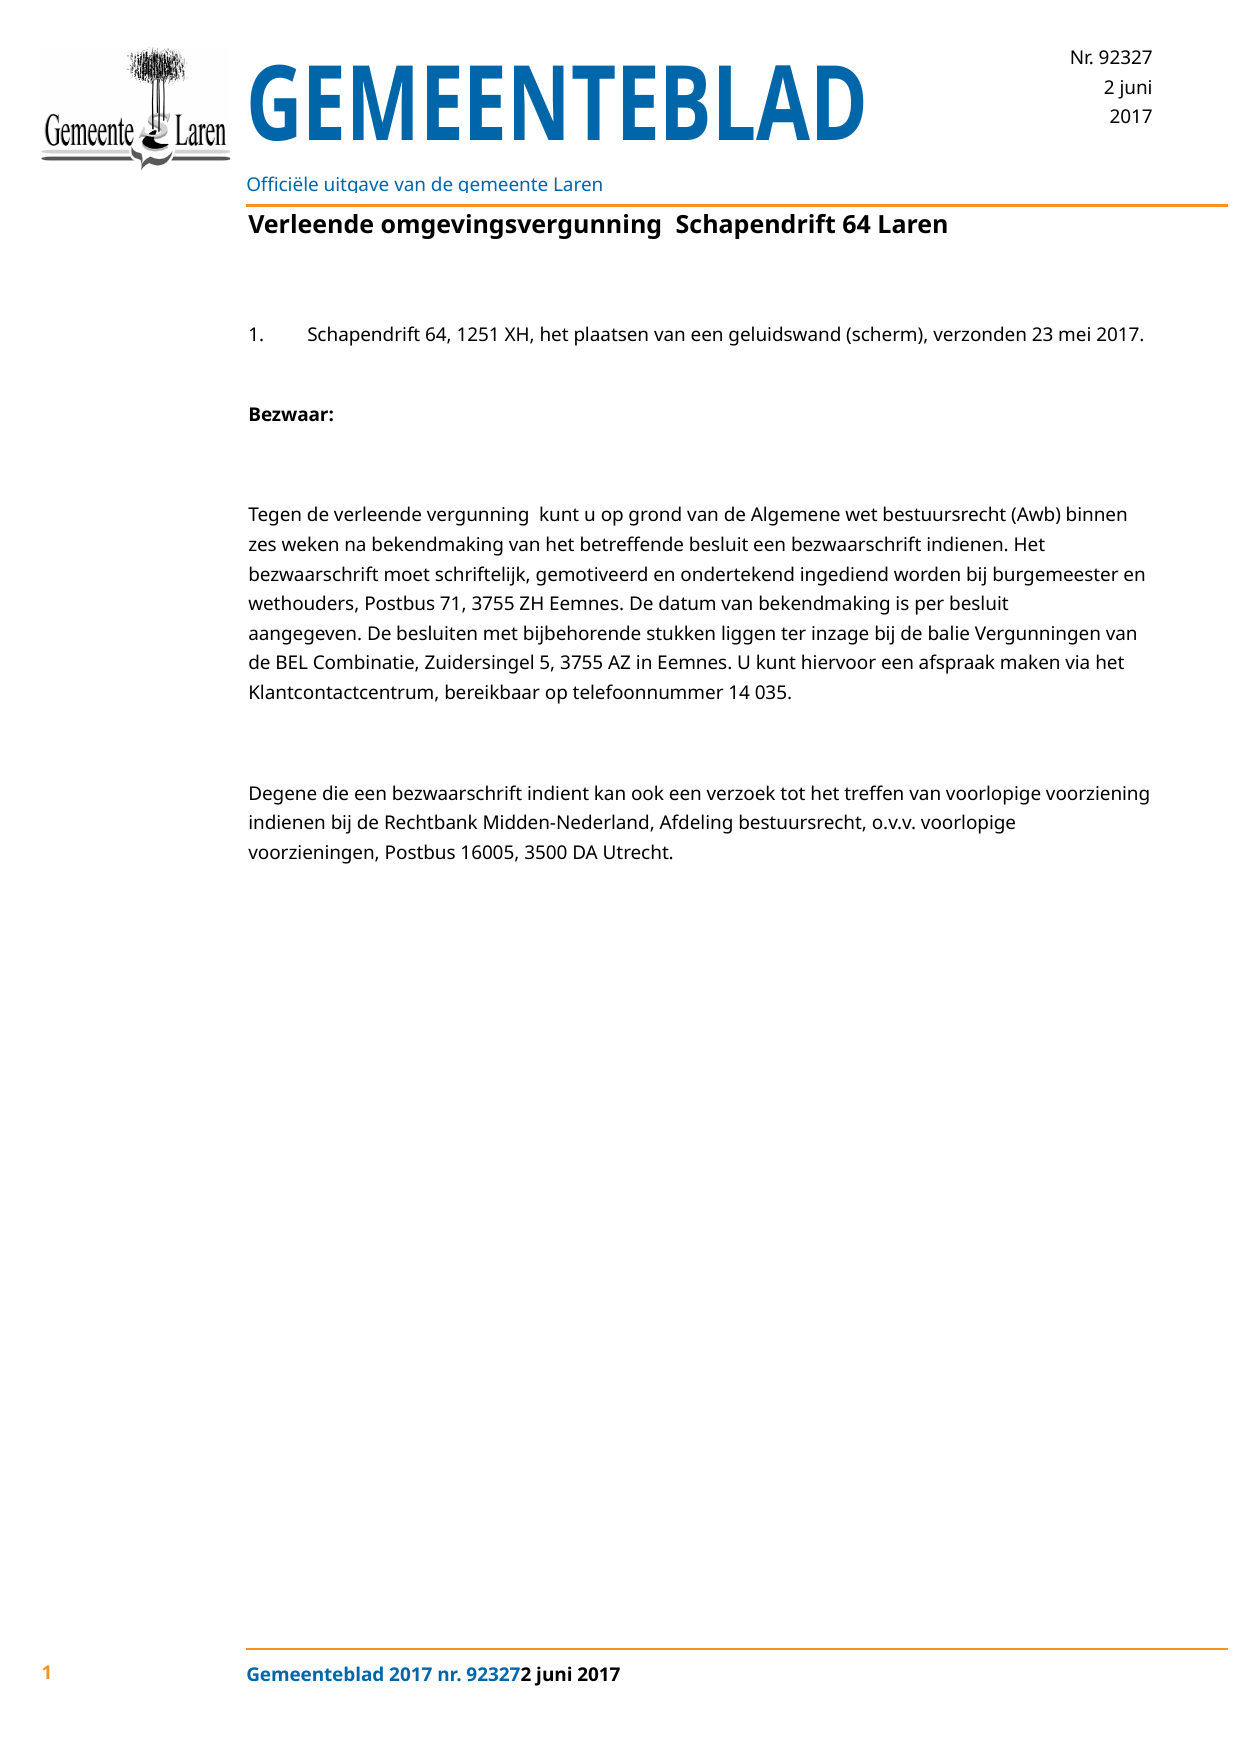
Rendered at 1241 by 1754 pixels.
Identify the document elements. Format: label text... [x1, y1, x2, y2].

picture [41, 47, 231, 172]
text Verleende omgevingsvergunning Schapendrift 64 Laren [248, 207, 1152, 241]
list Schapendrift 64, 1251 XH, het plaatsen van een geluidswand (scherm), verzonden 23 mei 2017. [248, 321, 1152, 346]
text Bezwaar: [248, 401, 1152, 426]
text Tegen de verleende vergunning kunt u op grond van de Algemene wet bestuursrecht (Awb) binnen zes weken na bekendmaking van het betreffende besluit een bezwaarschrift indienen. Het bezwaarschrift moet schriftelijk, gemotiveerd en ondertekend ingediend worden bij burgemeester en wethouders, Postbus 71, 3755 ZH Eemnes. De datum van bekendmaking is per besluit aangegeven. De besluiten met bijbehorende stukken liggen ter inzage bij de balie Vergunningen van de BEL Combinatie, Zuidersingel 5, 3755 AZ in Eemnes. U kunt hiervoor een afspraak maken via het Klantcontactcentrum, bereikbaar op telefoonnummer 14 035. [248, 502, 1152, 705]
text Degene die een bezwaarschrift indient kan ook een verzoek tot het treffen van voorlopige voorziening indienen bij de Rechtbank Midden-Nederland, Afdeling bestuursrecht, o.v.v. voorlopige voorzieningen, Postbus 16005, 3500 DA Utrecht. [248, 780, 1152, 865]
